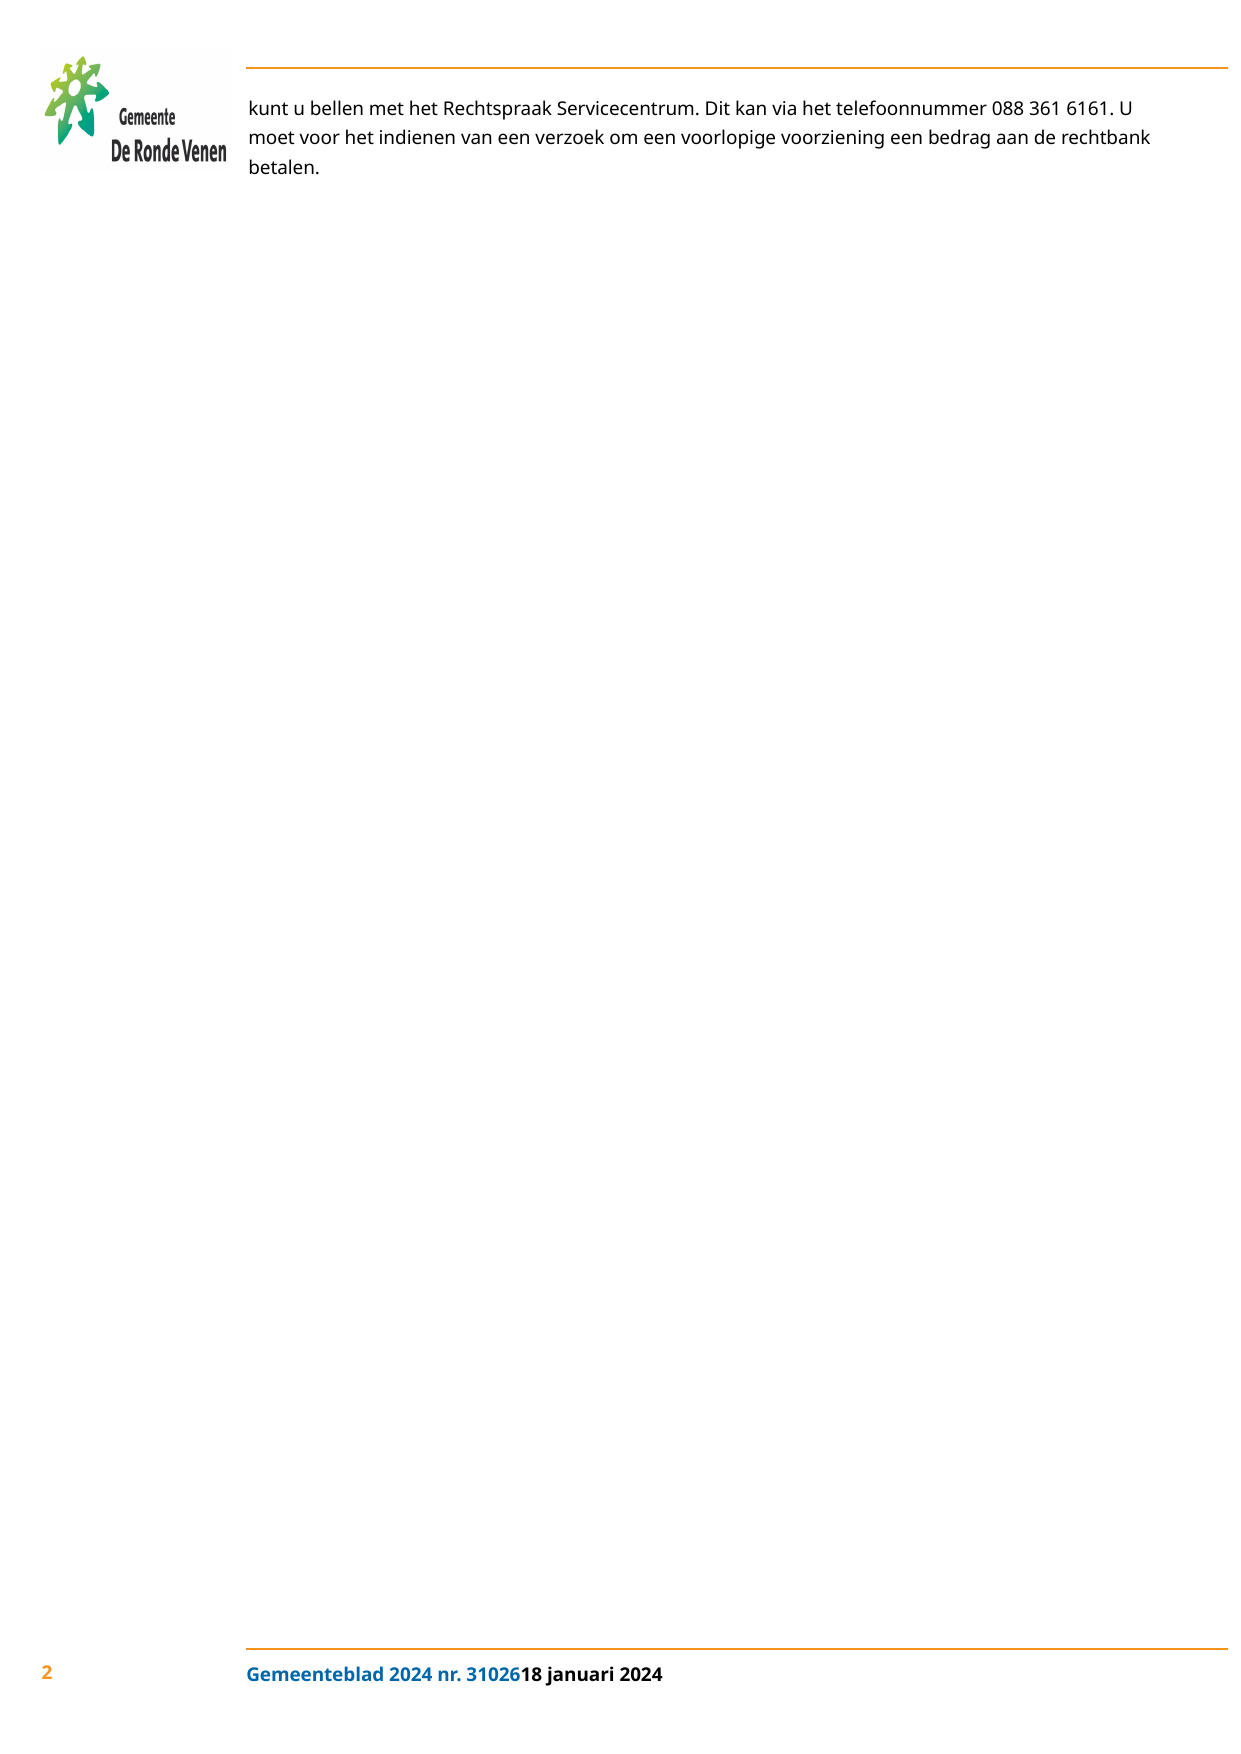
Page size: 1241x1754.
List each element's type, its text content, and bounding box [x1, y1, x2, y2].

text kunt u bellen met het Rechtspraak Servicecentrum. Dit kan via het telefoonnummer 088 361 6161. U moet voor het indienen van een verzoek om een voorlopige voorziening een bedrag aan de rechtbank betalen. [248, 95, 1152, 180]
picture [41, 47, 231, 172]
